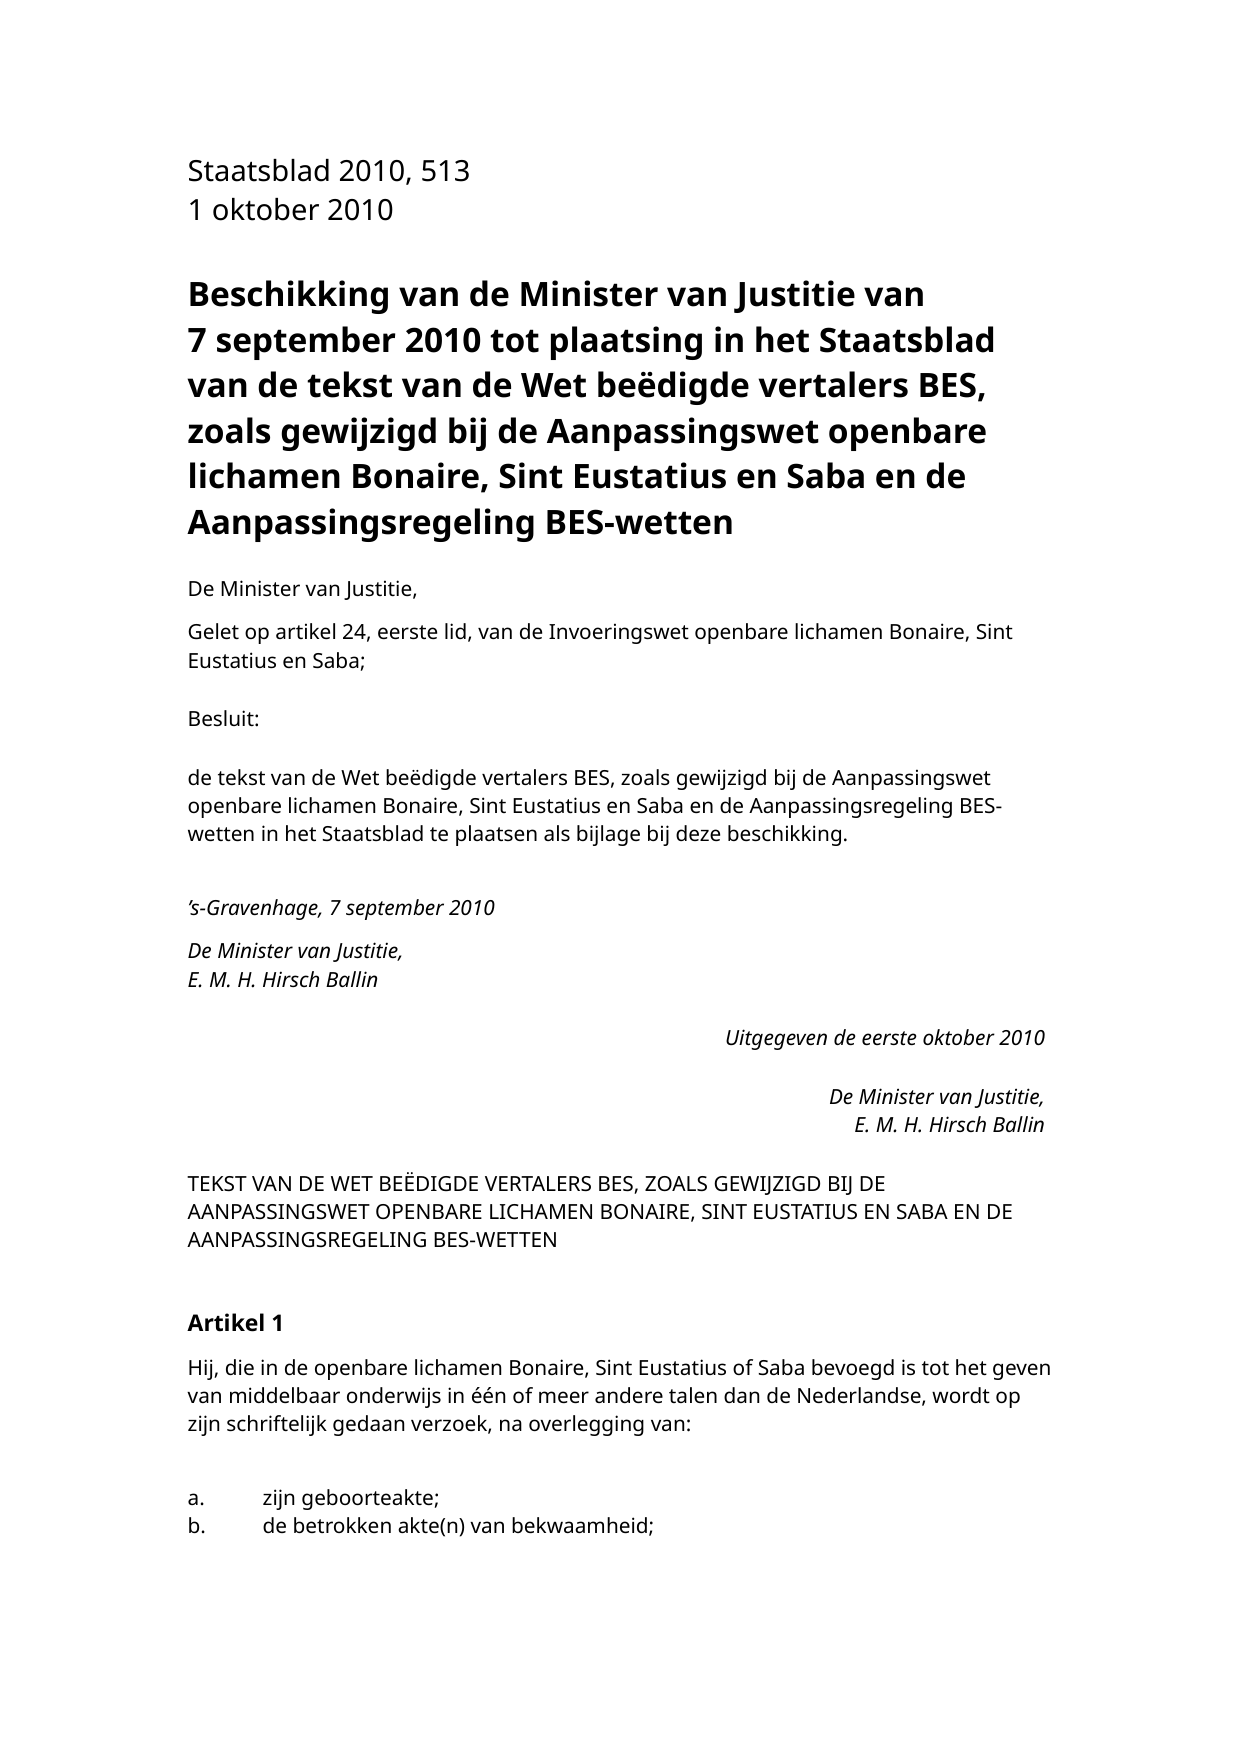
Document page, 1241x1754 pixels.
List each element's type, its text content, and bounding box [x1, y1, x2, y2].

text Hij, die in de openbare lichamen Bonaire, Sint Eustatius of Saba bevoegd is tot het geven van middelbaar onderwijs in één of meer andere talen dan de Nederlandse, wordt op zijn schriftelijk gedaan verzoek, na overlegging van: [187, 1353, 1053, 1438]
text Gelet op artikel 24, eerste lid, van de Invoeringswet openbare lichamen Bonaire, Sint Eustatius en Saba; [187, 617, 1053, 674]
subtitle Beschikking van de Minister van Justitie van 7 september 2010 tot plaatsing in het Staatsblad van de tekst van de Wet beëdigde vertalers BES, zoals gewijzigd bij de Aanpassingswet openbare lichamen Bonaire, Sint Eustatius en Saba en de Aanpassingsregeling BES-wetten [187, 271, 1053, 544]
subtitle Artikel 1 [187, 1306, 1053, 1338]
text de tekst van de Wet beëdigde vertalers BES, zoals gewijzigd bij de Aanpassingswet openbare lichamen Bonaire, Sint Eustatius en Saba en de Aanpassingsregeling BES-wetten in het Staatsblad te plaatsen als bijlage bij deze beschikking. [187, 763, 1053, 848]
list zijn geboorteakte; [187, 1483, 1053, 1511]
text E. M. H. Hirsch Ballin [187, 1110, 1053, 1139]
subtitle TEKST VAN DE WET BEËDIGDE VERTALERS BES, ZOALS GEWIJZIGD BIJ DE AANPASSINGSWET OPENBARE LICHAMEN BONAIRE, SINT EUSTATIUS EN SABA EN DE AANPASSINGSREGELING BES-WETTEN [187, 1169, 1053, 1254]
text De Minister van Justitie, [187, 936, 1053, 965]
text Staatsblad 2010, 513 [187, 150, 1053, 190]
text De Minister van Justitie, [187, 1082, 1053, 1110]
text ’s-Gravenhage, 7 september 2010 [187, 893, 1053, 921]
text 1 oktober 2010 [187, 190, 1053, 229]
text De Minister van Justitie, [187, 574, 1053, 602]
text E. M. H. Hirsch Ballin [187, 965, 1053, 993]
list de betrokken akte(n) van bekwaamheid; [187, 1511, 1053, 1540]
text Besluit: [187, 704, 1053, 733]
text Uitgegeven de eerste oktober 2010 [187, 1023, 1053, 1052]
